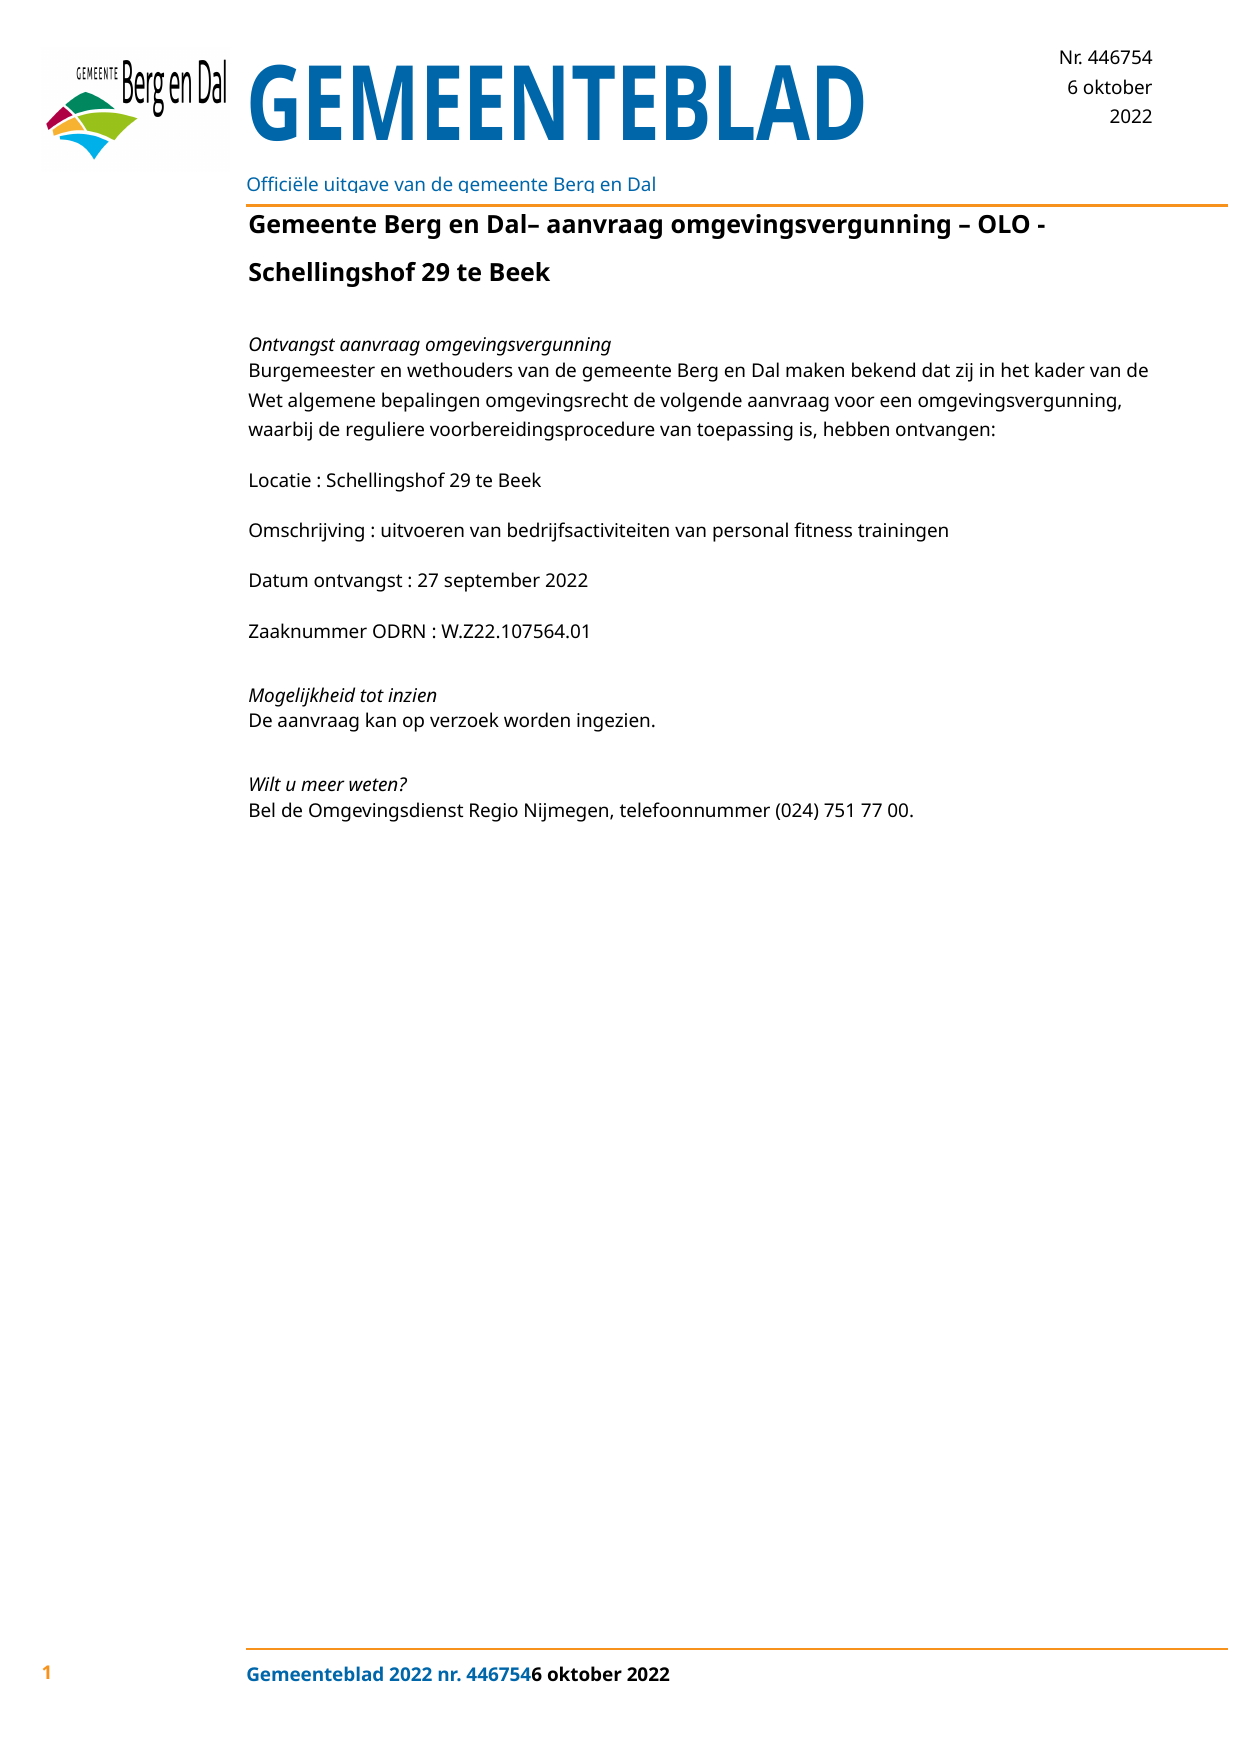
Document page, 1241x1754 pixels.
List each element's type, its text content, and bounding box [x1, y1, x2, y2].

text Mogelijkheid tot inzien [248, 682, 1152, 708]
text Ontvangst aanvraag omgevingsvergunning [248, 331, 1152, 357]
text Omschrijving : uitvoeren van bedrijfsactiviteiten van personal fitness trainingen [248, 517, 1152, 543]
text Burgemeester en wethouders van de gemeente Berg en Dal maken bekend dat zij in het kader van de Wet algemene bepalingen omgevingsrecht de volgende aanvraag voor een omgevingsvergunning, waarbij de reguliere voorbereidingsprocedure van toepassing is, hebben ontvangen: [248, 357, 1152, 442]
text Locatie : Schellingshof 29 te Beek [248, 467, 1152, 492]
text Bel de Omgevingsdienst Regio Nijmegen, telefoonnummer (024) 751 77 00. [248, 797, 1152, 823]
text Zaaknummer ODRN : W.Z22.107564.01 [248, 618, 1152, 644]
text Gemeente Berg en Dal– aanvraag omgevingsvergunning – OLO - Schellingshof 29 te Beek [248, 207, 1152, 288]
picture [41, 47, 231, 172]
text Wilt u meer weten? [248, 772, 1152, 797]
text De aanvraag kan op verzoek worden ingezien. [248, 708, 1152, 733]
text Datum ontvangst : 27 september 2022 [248, 568, 1152, 593]
